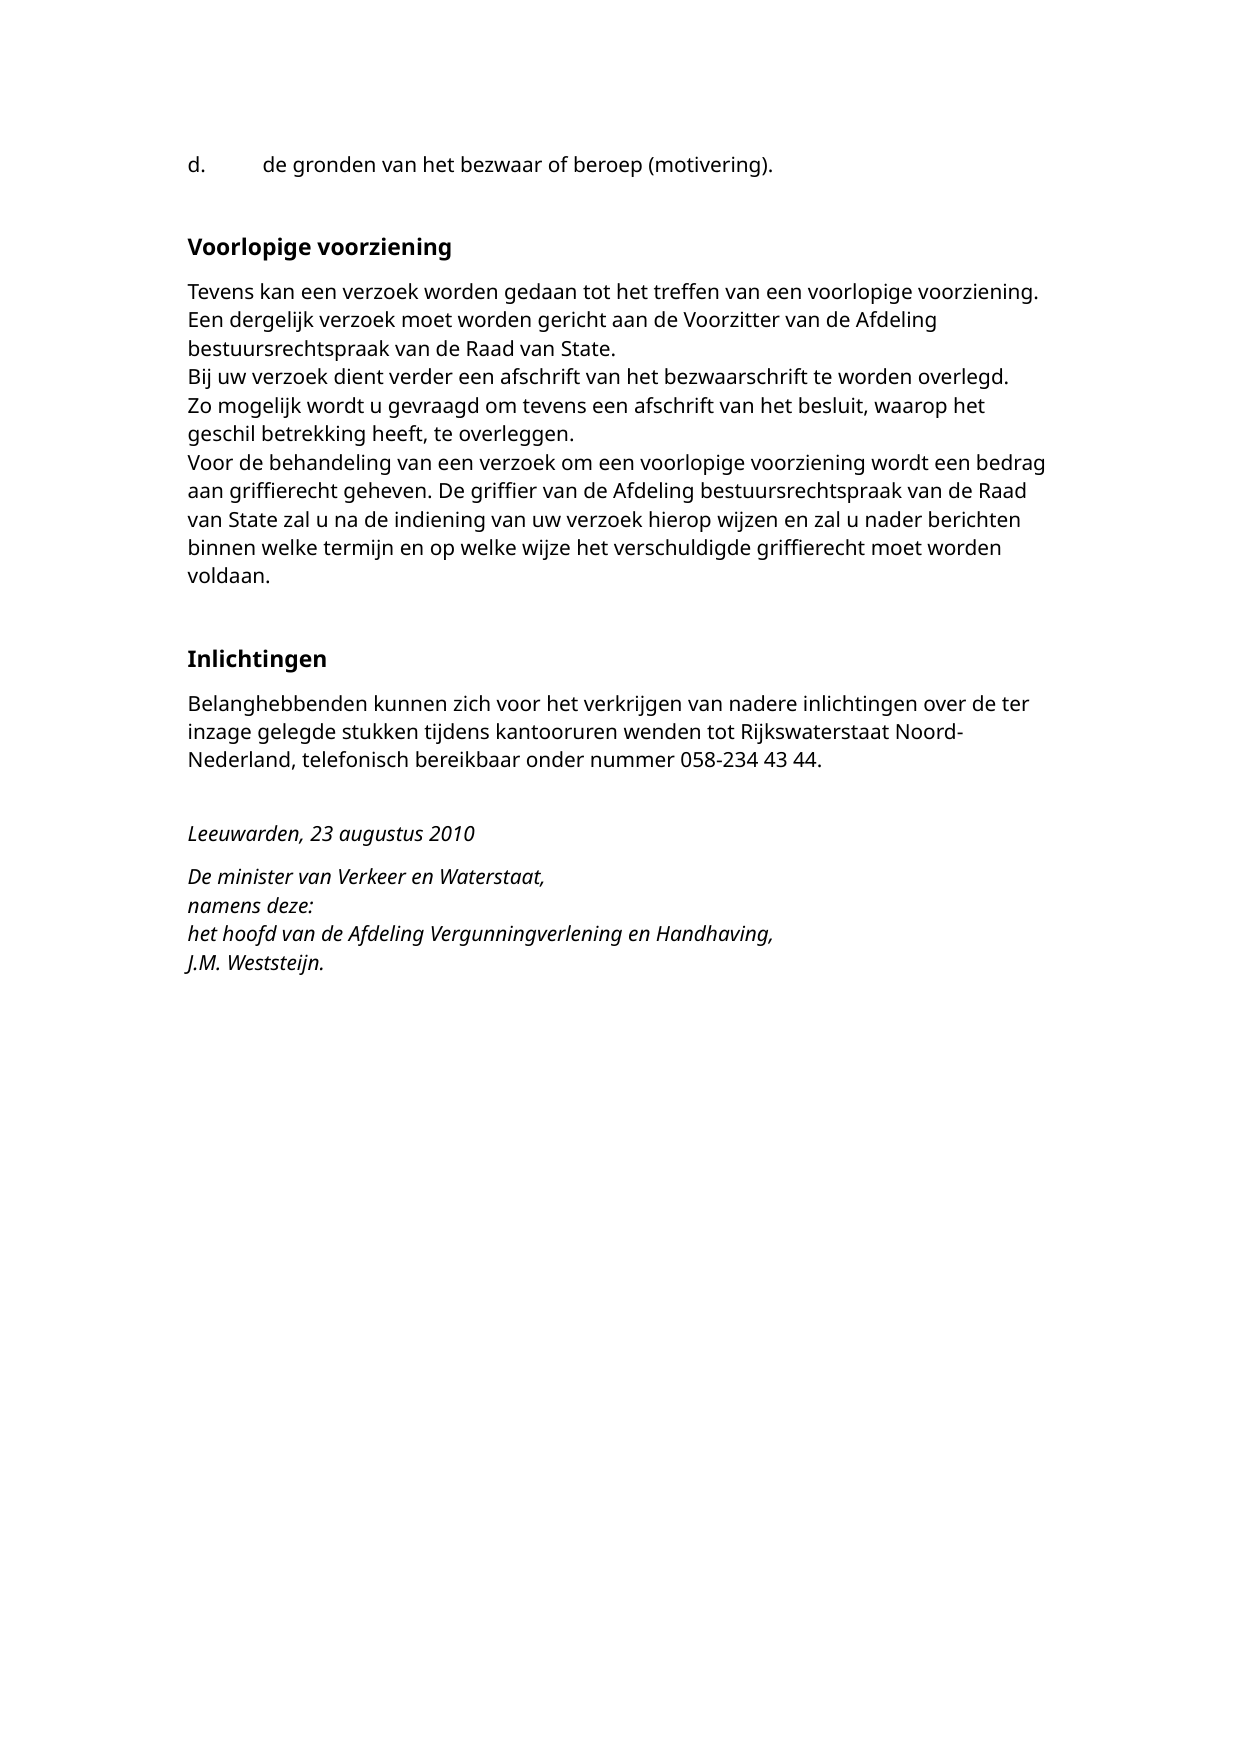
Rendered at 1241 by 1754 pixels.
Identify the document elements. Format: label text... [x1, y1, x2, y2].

text Voor de behandeling van een verzoek om een voorlopige voorziening wordt een bedrag aan griffierecht geheven. De griffier van de Afdeling bestuursrechtspraak van de Raad van State zal u na de indiening van uw verzoek hierop wijzen en zal u nader berichten binnen welke termijn en op welke wijze het verschuldigde griffierecht moet worden voldaan. [187, 448, 1053, 590]
text Zo mogelijk wordt u gevraagd om tevens een afschrift van het besluit, waarop het geschil betrekking heeft, te overleggen. [187, 391, 1053, 448]
subtitle Voorlopige voorziening [187, 231, 1053, 262]
text De minister van Verkeer en Waterstaat, [187, 862, 1053, 891]
text namens deze: [187, 891, 1053, 919]
list de gronden van het bezwaar of beroep (motivering). [187, 150, 1053, 178]
text Tevens kan een verzoek worden gedaan tot het treffen van een voorlopige voorziening. Een dergelijk verzoek moet worden gericht aan de Voorzitter van de Afdeling bestuursrechtspraak van de Raad van State. [187, 277, 1053, 362]
text J.M. Weststeijn. [187, 948, 1053, 976]
text het hoofd van de Afdeling Vergunningverlening en Handhaving, [187, 919, 1053, 948]
subtitle Inlichtingen [187, 642, 1053, 674]
text Bij uw verzoek dient verder een afschrift van het bezwaarschrift te worden overlegd. [187, 362, 1053, 391]
text Leeuwarden, 23 augustus 2010 [187, 819, 1053, 847]
text Belanghebbenden kunnen zich voor het verkrijgen van nadere inlichtingen over de ter inzage gelegde stukken tijdens kantooruren wenden tot Rijkswaterstaat Noord-Nederland, telefonisch bereikbaar onder nummer 058-234 43 44. [187, 689, 1053, 774]
